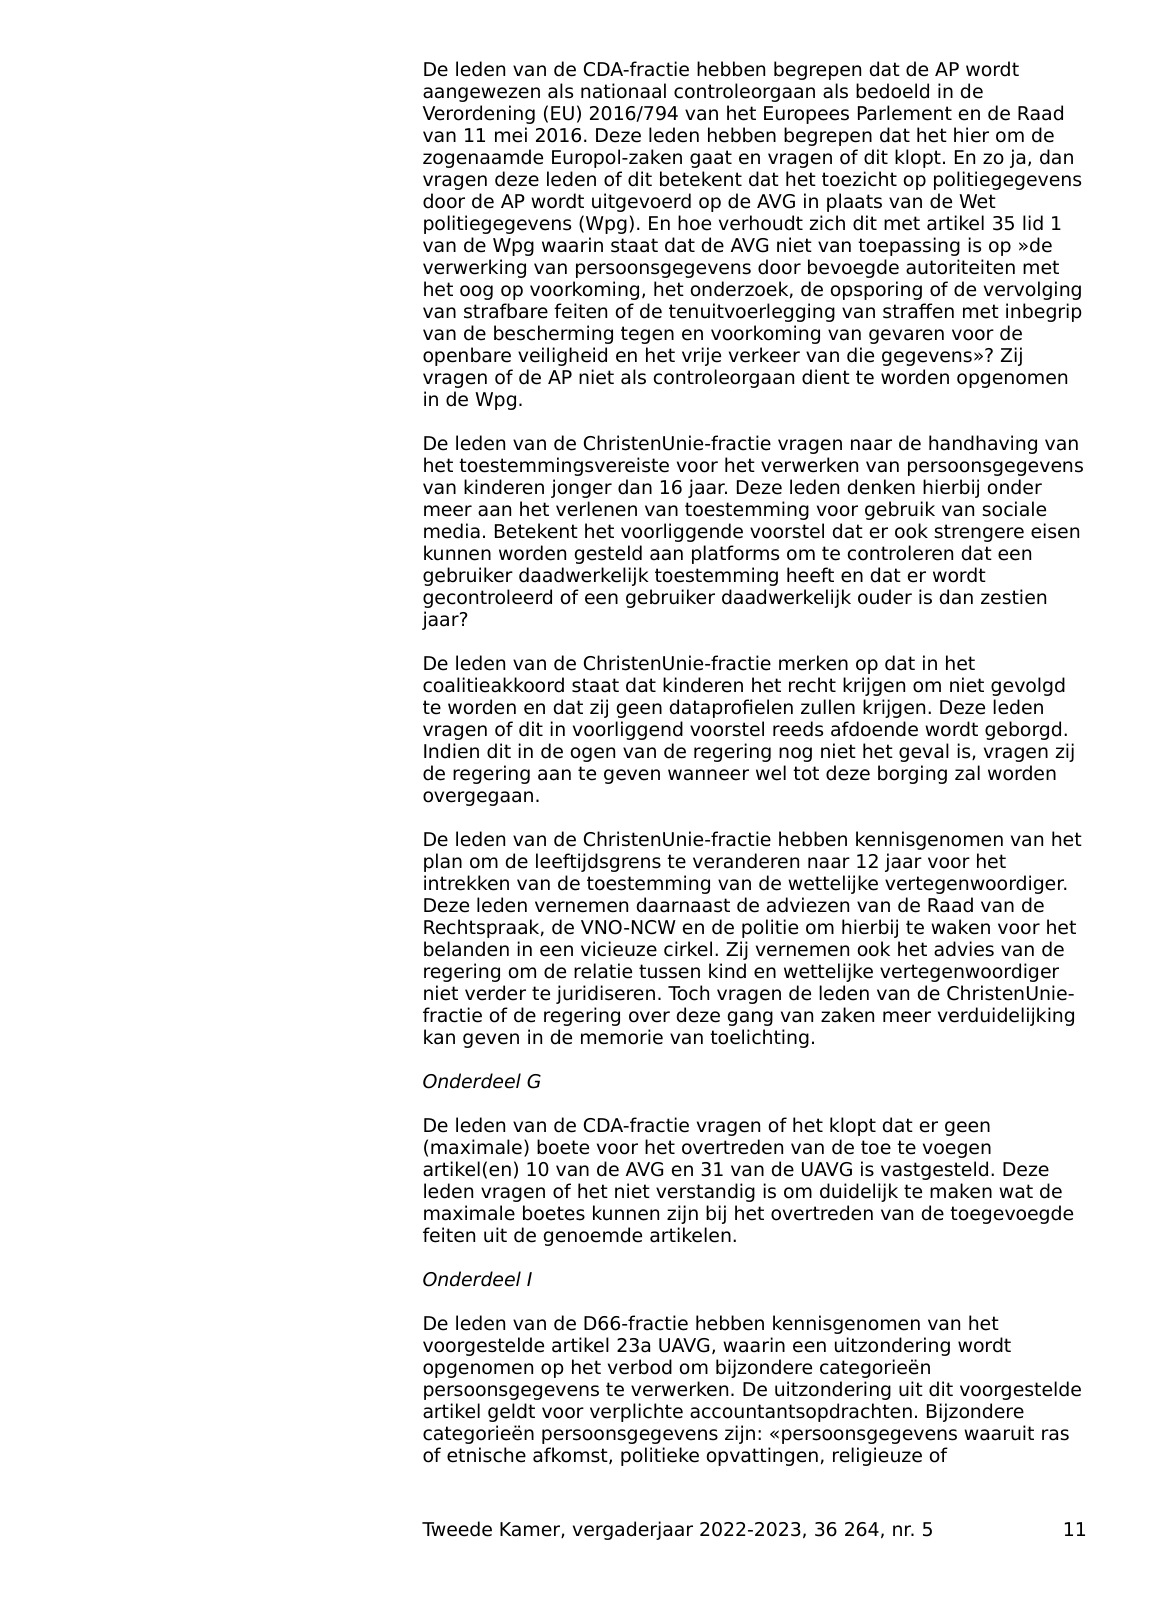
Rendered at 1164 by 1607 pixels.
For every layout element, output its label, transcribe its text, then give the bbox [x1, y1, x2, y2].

text De leden van de CDA-fractie hebben begrepen dat de AP wordt aangewezen als nationaal controleorgaan als bedoeld in de Verordening (EU) 2016/794 van het Europees Parlement en de Raad van 11 mei 2016. Deze leden hebben begrepen dat het hier om de zogenaamde Europol-zaken gaat en vragen of dit klopt. En zo ja, dan vragen deze leden of dit betekent dat het toezicht op politiegegevens door de AP wordt uitgevoerd op de AVG in plaats van de Wet politiegegevens (Wpg). En hoe verhoudt zich dit met artikel 35 lid 1 van de Wpg waarin staat dat de AVG niet van toepassing is op »de verwerking van persoonsgegevens door bevoegde autoriteiten met het oog op voorkoming, het onderzoek, de opsporing of de vervolging van strafbare feiten of de tenuitvoerlegging van straffen met inbegrip van de bescherming tegen en voorkoming van gevaren voor de openbare veiligheid en het vrije verkeer van die gegevens»? Zij vragen of de AP niet als controleorgaan dient te worden opgenomen in de Wpg. [422, 59, 1087, 411]
subtitle Onderdeel I [422, 1269, 1087, 1291]
text De leden van de ChristenUnie-fractie hebben kennisgenomen van het plan om de leeftijdsgrens te veranderen naar 12 jaar voor het intrekken van de toestemming van de wettelijke vertegenwoordiger. Deze leden vernemen daarnaast de adviezen van de Raad van de Rechtspraak, de VNO-NCW en de politie om hierbij te waken voor het belanden in een vicieuze cirkel. Zij vernemen ook het advies van de regering om de relatie tussen kind en wettelijke vertegenwoordiger niet verder te juridiseren. Toch vragen de leden van de ChristenUnie-fractie of de regering over deze gang van zaken meer verduidelijking kan geven in de memorie van toelichting. [422, 829, 1087, 1049]
text De leden van de D66-fractie hebben kennisgenomen van het voorgestelde artikel 23a UAVG, waarin een uitzondering wordt opgenomen op het verbod om bijzondere categorieën persoonsgegevens te verwerken. De uitzondering uit dit voorgestelde artikel geldt voor verplichte accountantsopdrachten. Bijzondere categorieën persoonsgegevens zijn: «persoonsgegevens waaruit ras of etnische afkomst, politieke opvattingen, religieuze of [422, 1313, 1087, 1467]
text De leden van de ChristenUnie-fractie vragen naar de handhaving van het toestemmingsvereiste voor het verwerken van persoonsgegevens van kinderen jonger dan 16 jaar. Deze leden denken hierbij onder meer aan het verlenen van toestemming voor gebruik van sociale media. Betekent het voorliggende voorstel dat er ook strengere eisen kunnen worden gesteld aan platforms om te controleren dat een gebruiker daadwerkelijk toestemming heeft en dat er wordt gecontroleerd of een gebruiker daadwerkelijk ouder is dan zestien jaar? [422, 433, 1087, 631]
text De leden van de CDA-fractie vragen of het klopt dat er geen (maximale) boete voor het overtreden van de toe te voegen artikel(en) 10 van de AVG en 31 van de UAVG is vastgesteld. Deze leden vragen of het niet verstandig is om duidelijk te maken wat de maximale boetes kunnen zijn bij het overtreden van de toegevoegde feiten uit de genoemde artikelen. [422, 1115, 1087, 1247]
text De leden van de ChristenUnie-fractie merken op dat in het coalitieakkoord staat dat kinderen het recht krijgen om niet gevolgd te worden en dat zij geen dataprofielen zullen krijgen. Deze leden vragen of dit in voorliggend voorstel reeds afdoende wordt geborgd. Indien dit in de ogen van de regering nog niet het geval is, vragen zij de regering aan te geven wanneer wel tot deze borging zal worden overgegaan. [422, 653, 1087, 807]
subtitle Onderdeel G [422, 1071, 1087, 1093]
